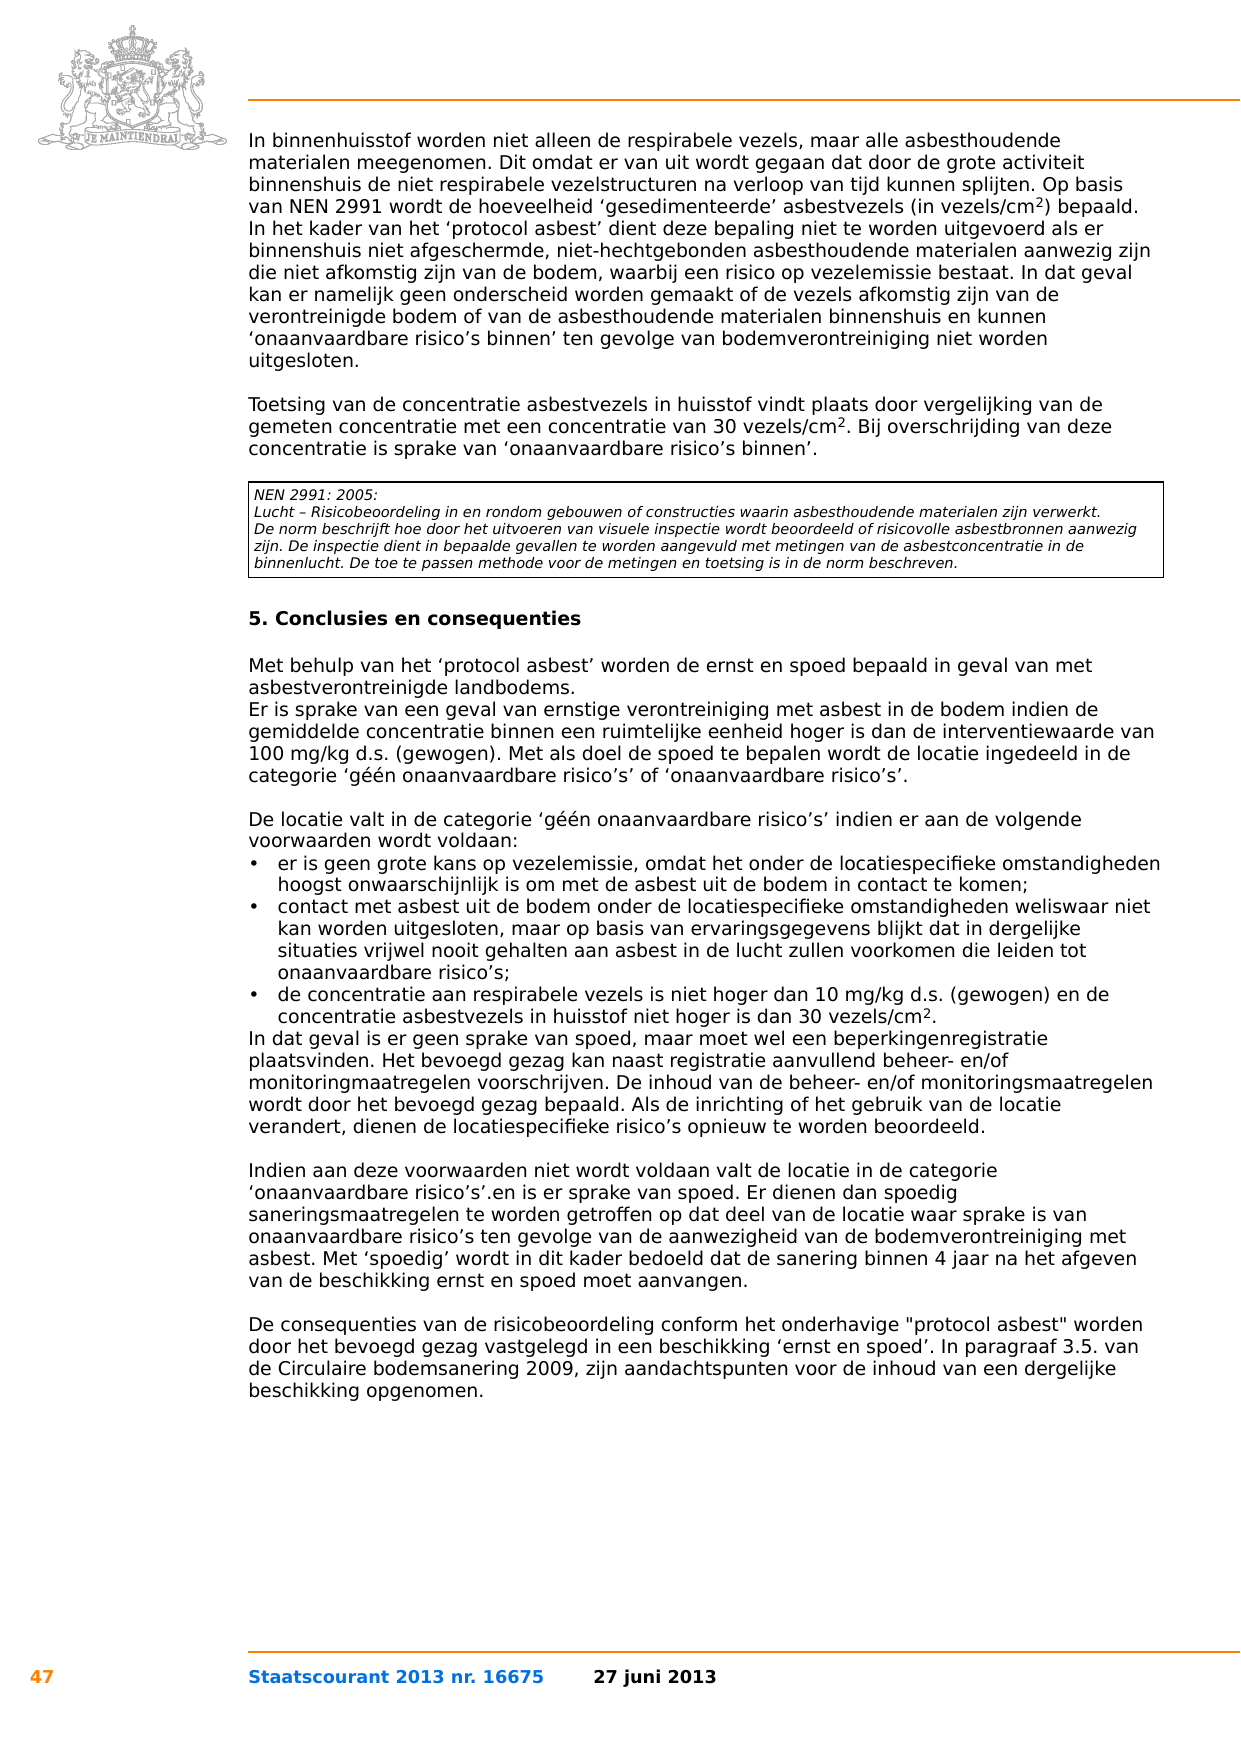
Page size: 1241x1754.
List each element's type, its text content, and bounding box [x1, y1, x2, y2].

text De consequenties van de risicobeoordeling conform het onderhavige "protocol asbest" worden door het bevoegd gezag vastgelegd in een beschikking ‘ernst en spoed’. In paragraaf 3.5. van de Circulaire bodemsanering 2009, zijn aandachtspunten voor de inhoud van een dergelijke beschikking opgenomen. [248, 1314, 1163, 1402]
text • contact met asbest uit de bodem onder de locatiespecifieke omstandigheden weliswaar niet kan worden uitgesloten, maar op basis van ervaringsgegevens blijkt dat in dergelijke situaties vrijwel nooit gehalten aan asbest in de lucht zullen voorkomen die leiden tot onaanvaardbare risico’s; [248, 896, 1163, 984]
text In het kader van het ‘protocol asbest’ dient deze bepaling niet te worden uitgevoerd als er binnenshuis niet afgeschermde, niet-hechtgebonden asbesthoudende materialen aanwezig zijn die niet afkomstig zijn van de bodem, waarbij een risico op vezelemissie bestaat. In dat geval kan er namelijk geen onderscheid worden gemaakt of de vezels afkomstig zijn van de verontreinigde bodem of van de asbesthoudende materialen binnenshuis en kunnen ‘onaanvaardbare risico’s binnen’ ten gevolge van bodemverontreiniging niet worden uitgesloten. [248, 218, 1163, 372]
text In dat geval is er geen sprake van spoed, maar moet wel een beperkingenregistratie plaatsvinden. Het bevoegd gezag kan naast registratie aanvullend beheer- en/of monitoringmaatregelen voorschrijven. De inhoud van de beheer- en/of monitoringsmaatregelen wordt door het bevoegd gezag bepaald. Als de inrichting of het gebruik van de locatie verandert, dienen de locatiespecifieke risico’s opnieuw te worden beoordeeld. [248, 1028, 1163, 1138]
text • de concentratie aan respirabele vezels is niet hoger dan 10 mg/kg d.s. (gewogen) en de concentratie asbestvezels in huisstof niet hoger is dan 30 vezels/cm2. [248, 984, 1163, 1028]
table_header NEN 2991: 2005: Lucht – Risicobeoordeling in en rondom gebouwen of constructies waarin asbesthoudende materialen zijn verwerkt. De norm beschrijft hoe door het uitvoeren van visuele inspectie wordt beoordeeld of risicovolle asbestbronnen aanwezig zijn. De inspectie dient in bepaalde gevallen te worden aangevuld met metingen van de asbestconcentratie in de binnenlucht. De toe te passen methode voor de metingen en toetsing is in de norm beschreven. [249, 483, 1163, 577]
text In binnenhuisstof worden niet alleen de respirabele vezels, maar alle asbesthoudende materialen meegenomen. Dit omdat er van uit wordt gegaan dat door de grote activiteit binnenshuis de niet respirabele vezelstructuren na verloop van tijd kunnen splijten. Op basis van NEN 2991 wordt de hoeveelheid ‘gesedimenteerde’ asbestvezels (in vezels/cm2) bepaald. [248, 130, 1163, 218]
text De locatie valt in de categorie ‘géén onaanvaardbare risico’s’ indien er aan de volgende voorwaarden wordt voldaan: [248, 808, 1163, 852]
text • er is geen grote kans op vezelemissie, omdat het onder de locatiespecifieke omstandigheden hoogst onwaarschijnlijk is om met de asbest uit de bodem in contact te komen; [248, 852, 1163, 896]
picture [38, 25, 227, 150]
text Er is sprake van een geval van ernstige verontreiniging met asbest in de bodem indien de gemiddelde concentratie binnen een ruimtelijke eenheid hoger is dan de interventiewaarde van 100 mg/kg d.s. (gewogen). Met als doel de spoed te bepalen wordt de locatie ingedeeld in de categorie ‘géén onaanvaardbare risico’s’ of ‘onaanvaardbare risico’s’. [248, 699, 1163, 787]
text Toetsing van de concentratie asbestvezels in huisstof vindt plaats door vergelijking van de gemeten concentratie met een concentratie van 30 vezels/cm2. Bij overschrijding van deze concentratie is sprake van ‘onaanvaardbare risico’s binnen’. [248, 393, 1163, 459]
subtitle 5. Conclusies en consequenties [248, 608, 1163, 630]
text Indien aan deze voorwaarden niet wordt voldaan valt de locatie in de categorie ‘onaanvaardbare risico’s’.en is er sprake van spoed. Er dienen dan spoedig saneringsmaatregelen te worden getroffen op dat deel van de locatie waar sprake is van onaanvaardbare risico’s ten gevolge van de aanwezigheid van de bodemverontreiniging met asbest. Met ‘spoedig’ wordt in dit kader bedoeld dat de sanering binnen 4 jaar na het afgeven van de beschikking ernst en spoed moet aanvangen. [248, 1160, 1163, 1292]
text Met behulp van het ‘protocol asbest’ worden de ernst en spoed bepaald in geval van met asbestverontreinigde landbodems. [248, 655, 1163, 699]
